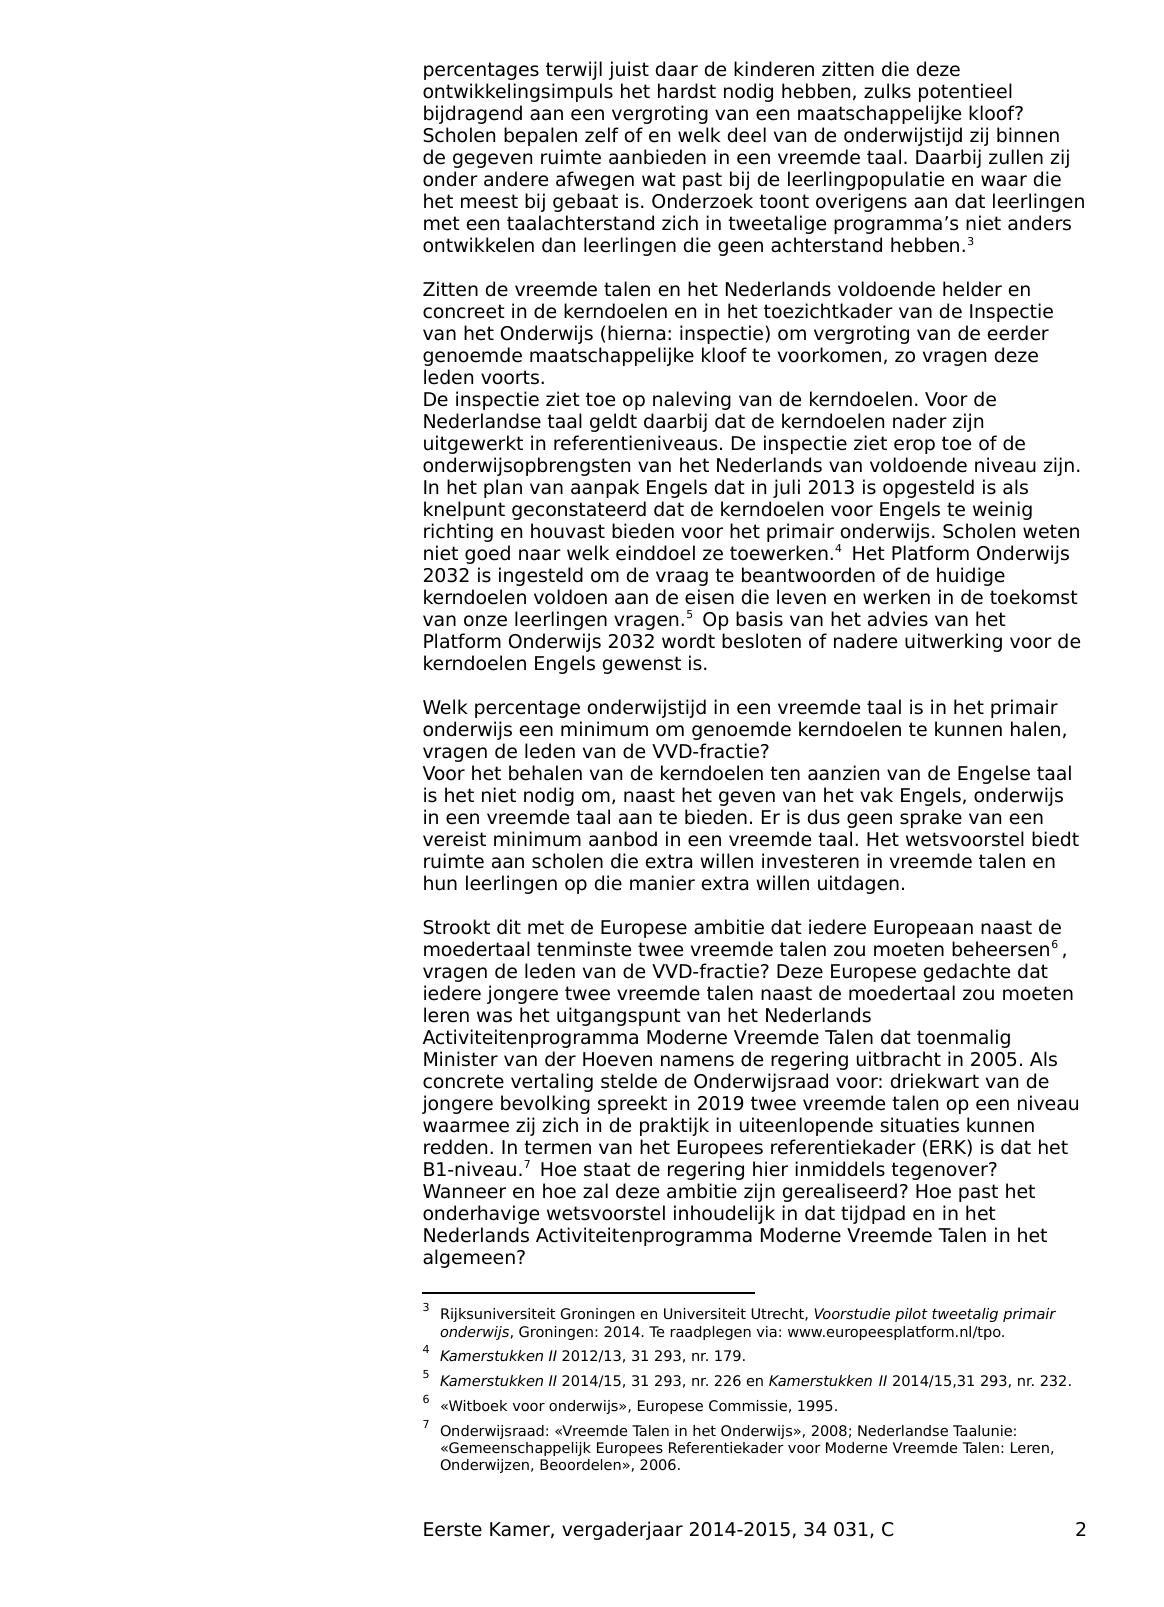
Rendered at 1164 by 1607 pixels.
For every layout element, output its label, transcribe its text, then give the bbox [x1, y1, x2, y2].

text Kamerstukken II 2014/15, 31 293, nr. 226 en Kamerstukken II 2014/15,31 293, nr. 232. [422, 1368, 1087, 1391]
text Onderwijsraad: «Vreemde Talen in het Onderwijs», 2008; Nederlandse Taalunie: «Gemeenschappelijk Europees Referentiekader voor Moderne Vreemde Talen: Leren, Onderwijzen, Beoordelen», 2006. [422, 1418, 1087, 1474]
text De inspectie ziet toe op naleving van de kerndoelen. Voor de Nederlandse taal geldt daarbij dat de kerndoelen nader zijn uitgewerkt in referentieniveaus. De inspectie ziet erop toe of de onderwijsopbrengsten van het Nederlands van voldoende niveau zijn. [422, 389, 1087, 477]
text Zitten de vreemde talen en het Nederlands voldoende helder en concreet in de kerndoelen en in het toezichtkader van de Inspectie van het Onderwijs (hierna: inspectie) om vergroting van de eerder genoemde maatschappelijke kloof te voorkomen, zo vragen deze leden voorts. [422, 279, 1087, 389]
text Kamerstukken II 2012/13, 31 293, nr. 179. [422, 1343, 1087, 1366]
text In het plan van aanpak Engels dat in juli 2013 is opgesteld is als knelpunt geconstateerd dat de kerndoelen voor Engels te weinig richting en houvast bieden voor het primair onderwijs. Scholen weten niet goed naar welk einddoel ze toewerken. Het Platform Onderwijs 2032 is ingesteld om de vraag te beantwoorden of de huidige kerndoelen voldoen aan de eisen die leven en werken in de toekomst van onze leerlingen vragen. Op basis van het advies van het Platform Onderwijs 2032 wordt besloten of nadere uitwerking voor de kerndoelen Engels gewenst is. [422, 477, 1087, 675]
text Welk percentage onderwijstijd in een vreemde taal is in het primair onderwijs een minimum om genoemde kerndoelen te kunnen halen, vragen de leden van de VVD-fractie? [422, 697, 1087, 763]
text «Witboek voor onderwijs», Europese Commissie, 1995. [422, 1393, 1087, 1416]
text Rijksuniversiteit Groningen en Universiteit Utrecht, Voorstudie pilot tweetalig primair onderwijs, Groningen: 2014. Te raadplegen via: www.europeesplatform.nl/tpo. [422, 1302, 1087, 1341]
text Scholen bepalen zelf of en welk deel van de onderwijstijd zij binnen de gegeven ruimte aanbieden in een vreemde taal. Daarbij zullen zij onder andere afwegen wat past bij de leerlingpopulatie en waar die het meest bij gebaat is. Onderzoek toont overigens aan dat leerlingen met een taalachterstand zich in tweetalige programma’s niet anders ontwikkelen dan leerlingen die geen achterstand hebben. [422, 125, 1087, 257]
text Voor het behalen van de kerndoelen ten aanzien van de Engelse taal is het niet nodig om, naast het geven van het vak Engels, onderwijs in een vreemde taal aan te bieden. Er is dus geen sprake van een vereist minimum aanbod in een vreemde taal. Het wetsvoorstel biedt ruimte aan scholen die extra willen investeren in vreemde talen en hun leerlingen op die manier extra willen uitdagen. [422, 763, 1087, 895]
text Strookt dit met de Europese ambitie dat iedere Europeaan naast de moedertaal tenminste twee vreemde talen zou moeten beheersen, vragen de leden van de VVD-fractie? Deze Europese gedachte dat iedere jongere twee vreemde talen naast de moedertaal zou moeten leren was het uitgangspunt van het Nederlands Activiteitenprogramma Moderne Vreemde Talen dat toenmalig Minister van der Hoeven namens de regering uitbracht in 2005. Als concrete vertaling stelde de Onderwijsraad voor: driekwart van de jongere bevolking spreekt in 2019 twee vreemde talen op een niveau waarmee zij zich in de praktijk in uiteenlopende situaties kunnen redden. In termen van het Europees referentiekader (ERK) is dat het B1-niveau. Hoe staat de regering hier inmiddels tegenover? Wanneer en hoe zal deze ambitie zijn gerealiseerd? Hoe past het onderhavige wetsvoorstel inhoudelijk in dat tijdpad en in het Nederlands Activiteitenprogramma Moderne Vreemde Talen in het algemeen? [422, 917, 1087, 1268]
text percentages terwijl juist daar de kinderen zitten die deze ontwikkelingsimpuls het hardst nodig hebben, zulks potentieel bijdragend aan een vergroting van een maatschappelijke kloof? [422, 59, 1087, 125]
